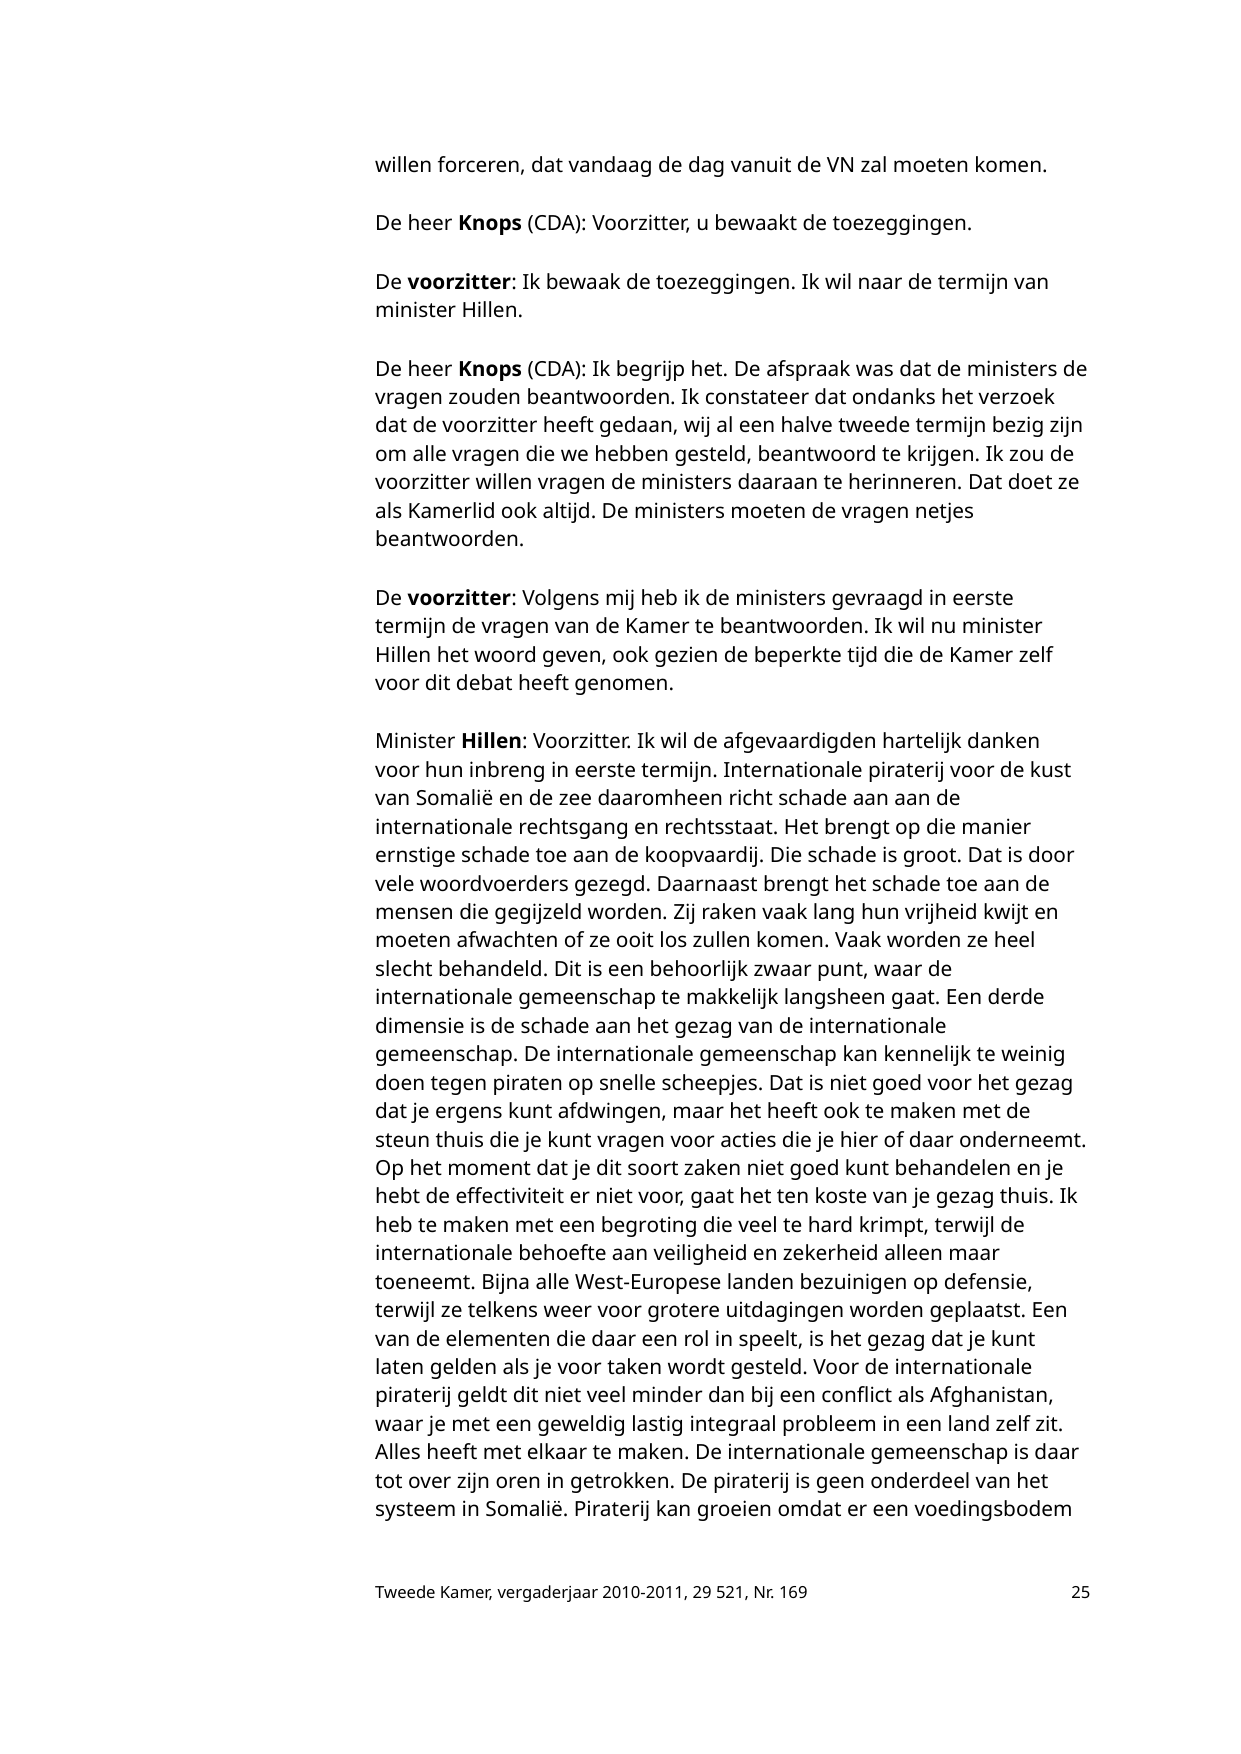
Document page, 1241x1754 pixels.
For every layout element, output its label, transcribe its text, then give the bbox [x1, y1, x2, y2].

text willen forceren, dat vandaag de dag vanuit de VN zal moeten komen. [375, 150, 1090, 178]
text De voorzitter: Ik bewaak de toezeggingen. Ik wil naar de termijn van minister Hillen. [375, 267, 1090, 324]
text De heer Knops (CDA): Ik begrijp het. De afspraak was dat de ministers de vragen zouden beantwoorden. Ik constateer dat ondanks het verzoek dat de voorzitter heeft gedaan, wij al een halve tweede termijn bezig zijn om alle vragen die we hebben gesteld, beantwoord te krijgen. Ik zou de voorzitter willen vragen de ministers daaraan te herinneren. Dat doet ze als Kamerlid ook altijd. De ministers moeten de vragen netjes beantwoorden. [375, 354, 1090, 553]
text De heer Knops (CDA): Voorzitter, u bewaakt de toezeggingen. [375, 208, 1090, 237]
text De voorzitter: Volgens mij heb ik de ministers gevraagd in eerste termijn de vragen van de Kamer te beantwoorden. Ik wil nu minister Hillen het woord geven, ook gezien de beperkte tijd die de Kamer zelf voor dit debat heeft genomen. [375, 583, 1090, 697]
text Minister Hillen: Voorzitter. Ik wil de afgevaardigden hartelijk danken voor hun inbreng in eerste termijn. Internationale piraterij voor de kust van Somalië en de zee daaromheen richt schade aan aan de internationale rechtsgang en rechtsstaat. Het brengt op die manier ernstige schade toe aan de koopvaardij. Die schade is groot. Dat is door vele woordvoerders gezegd. Daarnaast brengt het schade toe aan de mensen die gegijzeld worden. Zij raken vaak lang hun vrijheid kwijt en moeten afwachten of ze ooit los zullen komen. Vaak worden ze heel slecht behandeld. Dit is een behoorlijk zwaar punt, waar de internationale gemeenschap te makkelijk langsheen gaat. Een derde dimensie is de schade aan het gezag van de internationale gemeenschap. De internationale gemeenschap kan kennelijk te weinig doen tegen piraten op snelle scheepjes. Dat is niet goed voor het gezag dat je ergens kunt afdwingen, maar het heeft ook te maken met de steun thuis die je kunt vragen voor acties die je hier of daar onderneemt. Op het moment dat je dit soort zaken niet goed kunt behandelen en je hebt de effectiviteit er niet voor, gaat het ten koste van je gezag thuis. Ik heb te maken met een begroting die veel te hard krimpt, terwijl de internationale behoefte aan veiligheid en zekerheid alleen maar toeneemt. Bijna alle West-Europese landen bezuinigen op defensie, terwijl ze telkens weer voor grotere uitdagingen worden geplaatst. Een van de elementen die daar een rol in speelt, is het gezag dat je kunt laten gelden als je voor taken wordt gesteld. Voor de internationale piraterij geldt dit niet veel minder dan bij een conflict als Afghanistan, waar je met een geweldig lastig integraal probleem in een land zelf zit. Alles heeft met elkaar te maken. De internationale gemeenschap is daar tot over zijn oren in getrokken. De piraterij is geen onderdeel van het systeem in Somalië. Piraterij kan groeien omdat er een voedingsbodem [375, 727, 1090, 1523]
